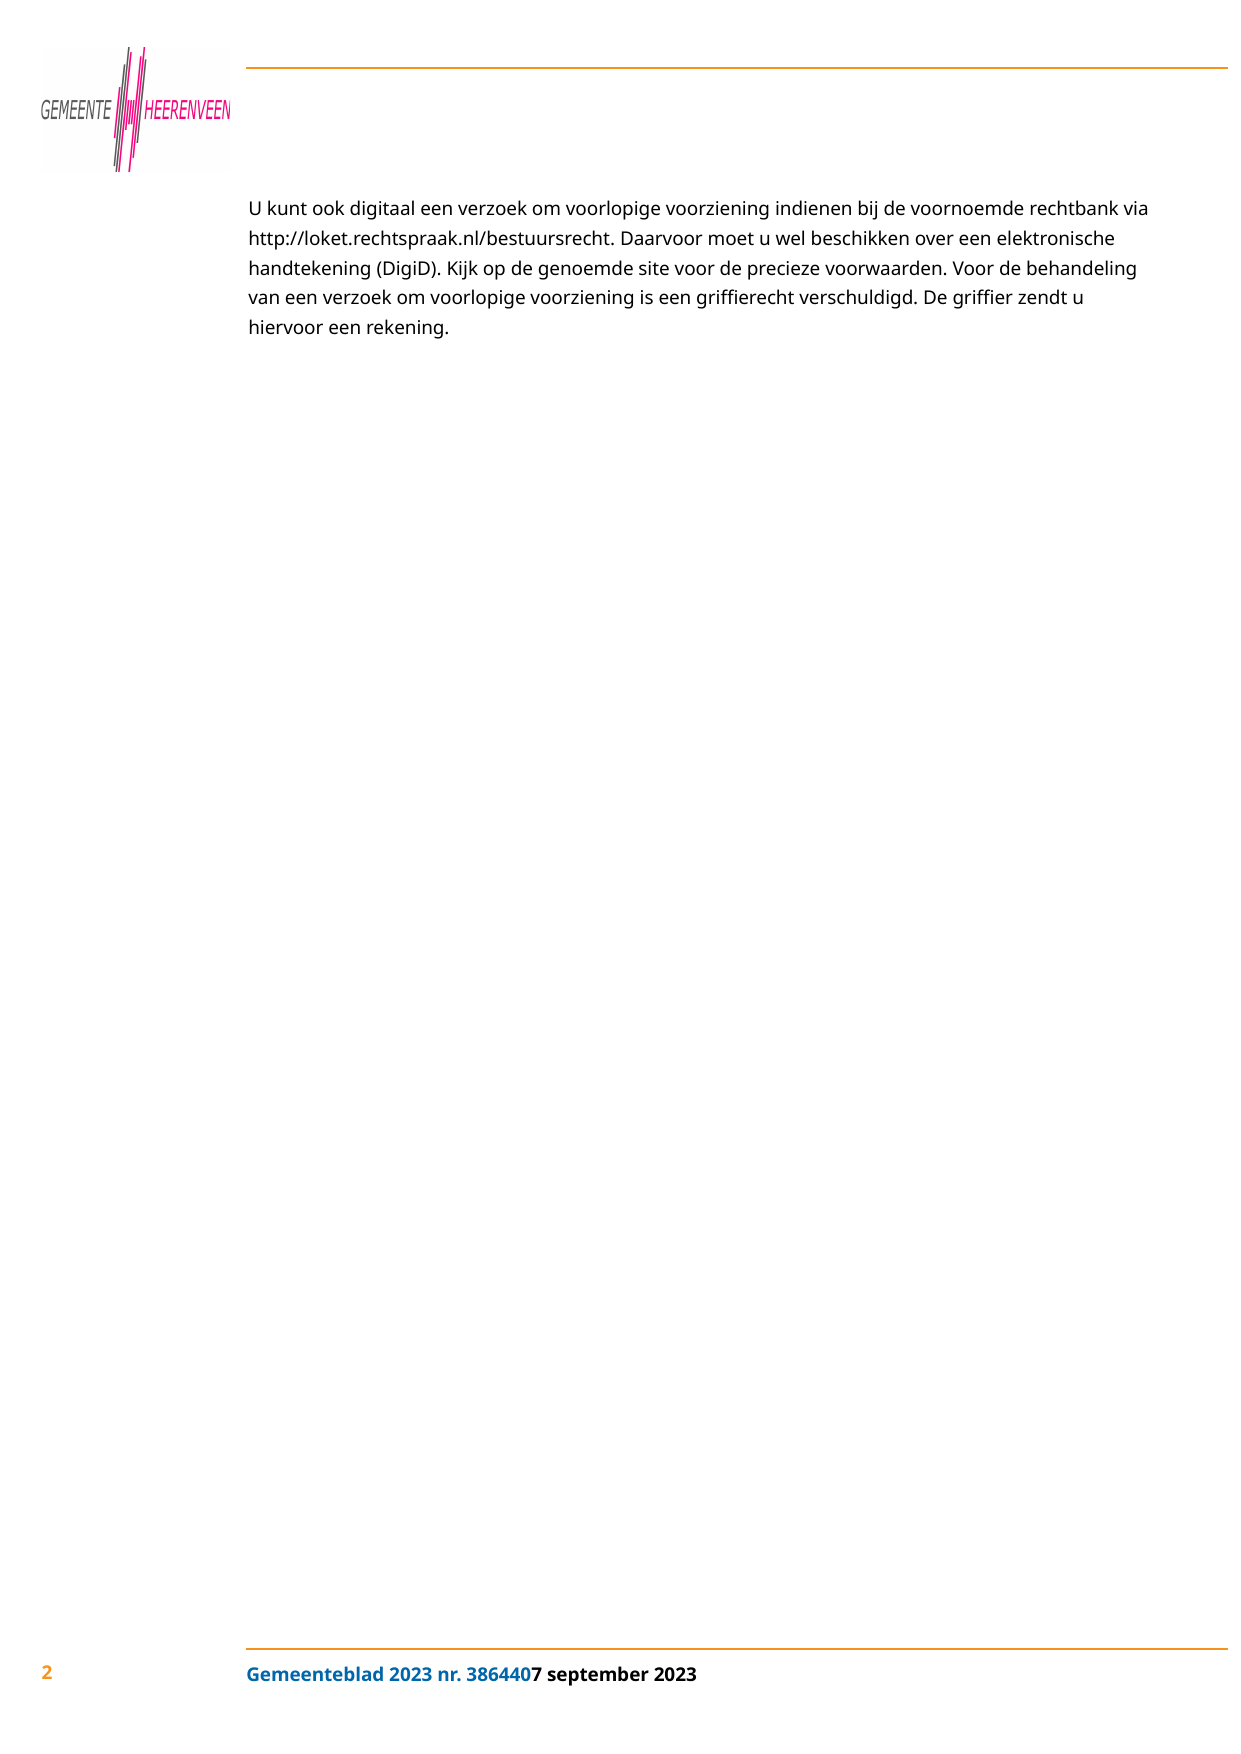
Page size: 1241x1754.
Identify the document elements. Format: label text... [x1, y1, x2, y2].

picture [41, 47, 231, 172]
text U kunt ook digitaal een verzoek om voorlopige voorziening indienen bij de voornoemde rechtbank via http://loket.rechtspraak.nl/bestuursrecht. Daarvoor moet u wel beschikken over een elektronische handtekening (DigiD). Kijk op de genoemde site voor de precieze voorwaarden. Voor de behandeling van een verzoek om voorlopige voorziening is een griffierecht verschuldigd. De griffier zendt u hiervoor een rekening. [248, 196, 1152, 340]
